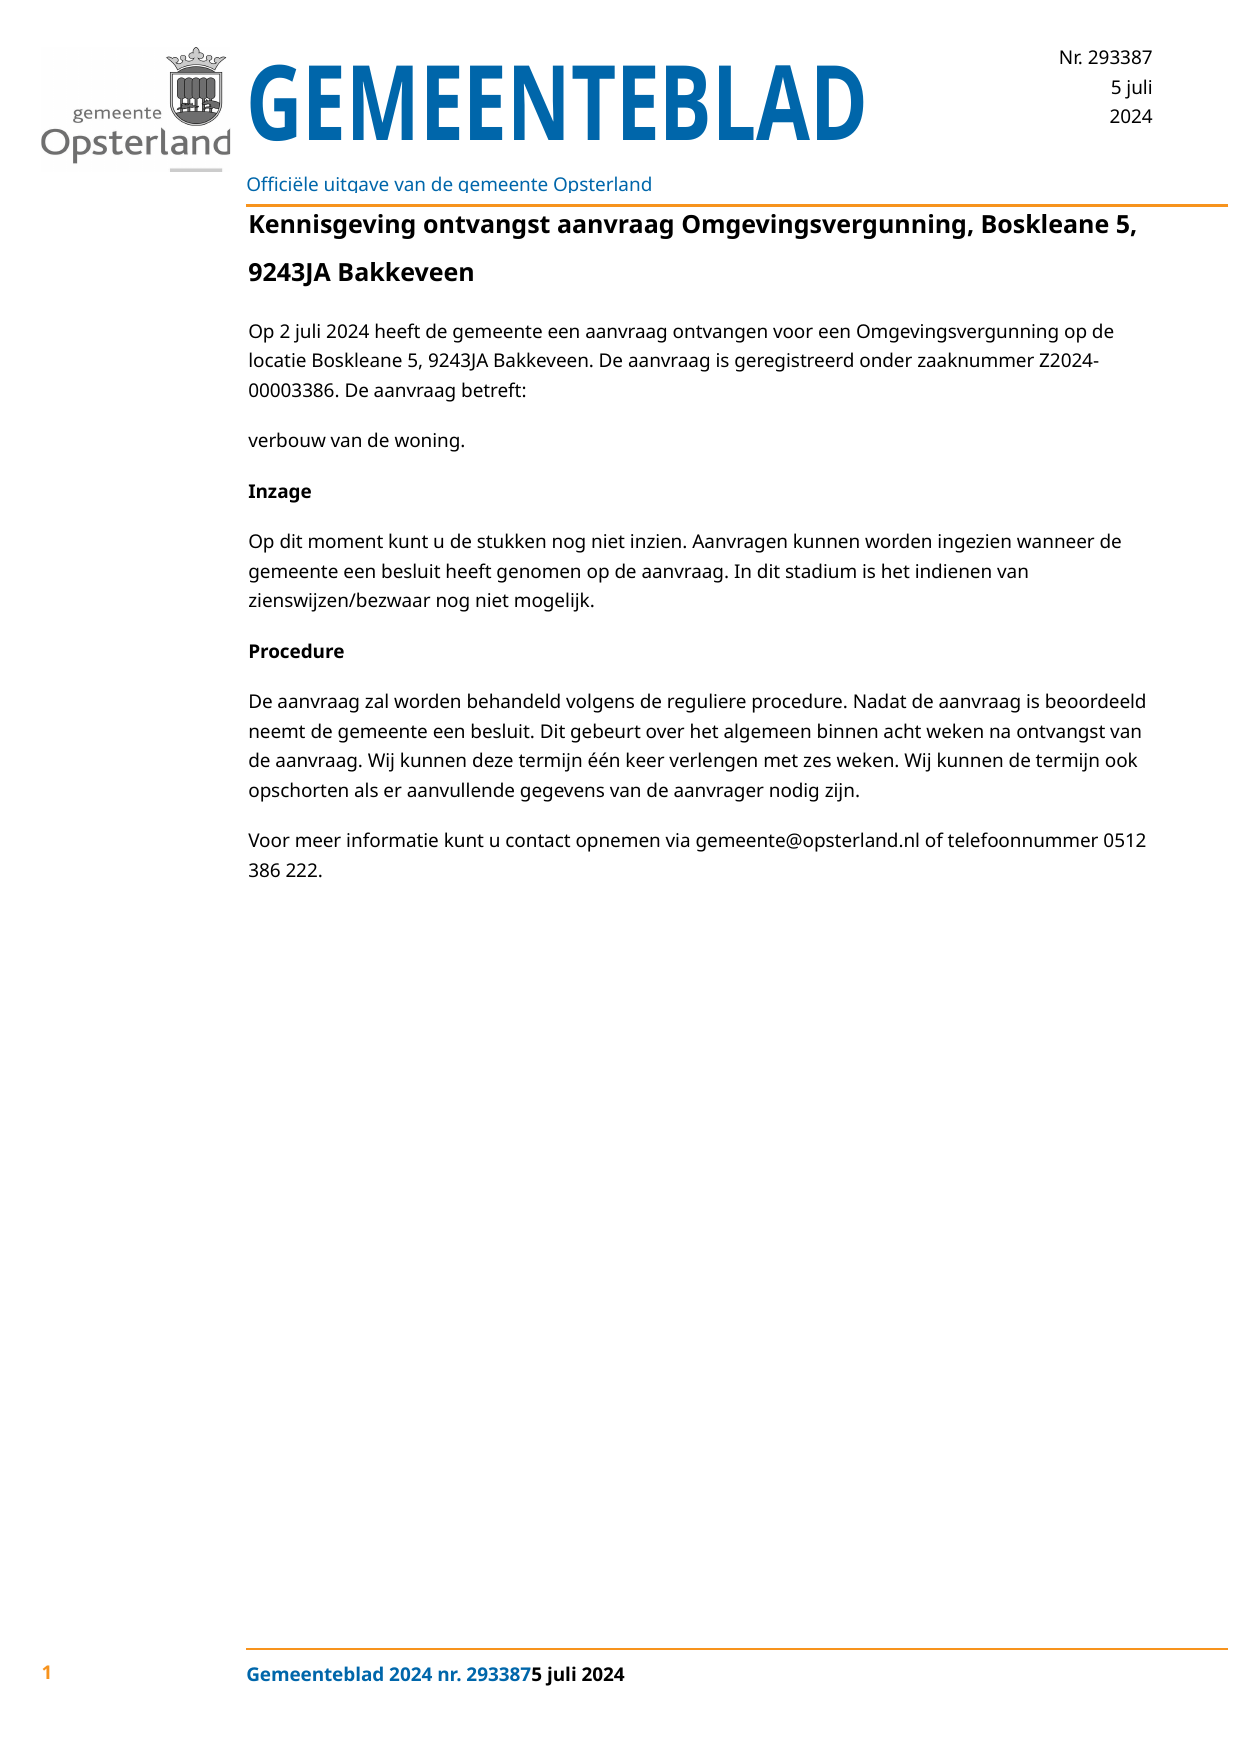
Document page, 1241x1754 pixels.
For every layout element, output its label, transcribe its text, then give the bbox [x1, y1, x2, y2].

text Op 2 juli 2024 heeft de gemeente een aanvraag ontvangen voor een Omgevingsvergunning op de locatie Boskleane 5, 9243JA Bakkeveen. De aanvraag is geregistreerd onder zaaknummer Z2024-00003386. De aanvraag betreft: [248, 318, 1152, 403]
text Op dit moment kunt u de stukken nog niet inzien. Aanvragen kunnen worden ingezien wanneer de gemeente een besluit heeft genomen op de aanvraag. In dit stadium is het indienen van zienswijzen/bezwaar nog niet mogelijk. [248, 528, 1152, 613]
text Voor meer informatie kunt u contact opnemen via gemeente@opsterland.nl of telefoonnummer 0512 386 222. [248, 827, 1152, 883]
text verbouw van de woning. [248, 427, 1152, 453]
picture [41, 47, 231, 172]
text De aanvraag zal worden behandeld volgens de reguliere procedure. Nadat de aanvraag is beoordeeld neemt de gemeente een besluit. Dit gebeurt over het algemeen binnen acht weken na ontvangst van de aanvraag. Wij kunnen deze termijn één keer verlengen met zes weken. Wij kunnen de termijn ook opschorten als er aanvullende gegevens van de aanvrager nodig zijn. [248, 688, 1152, 803]
text Procedure [248, 638, 1152, 664]
text Kennisgeving ontvangst aanvraag Omgevingsvergunning, Boskleane 5, 9243JA Bakkeveen [248, 207, 1152, 288]
text Inzage [248, 478, 1152, 504]
